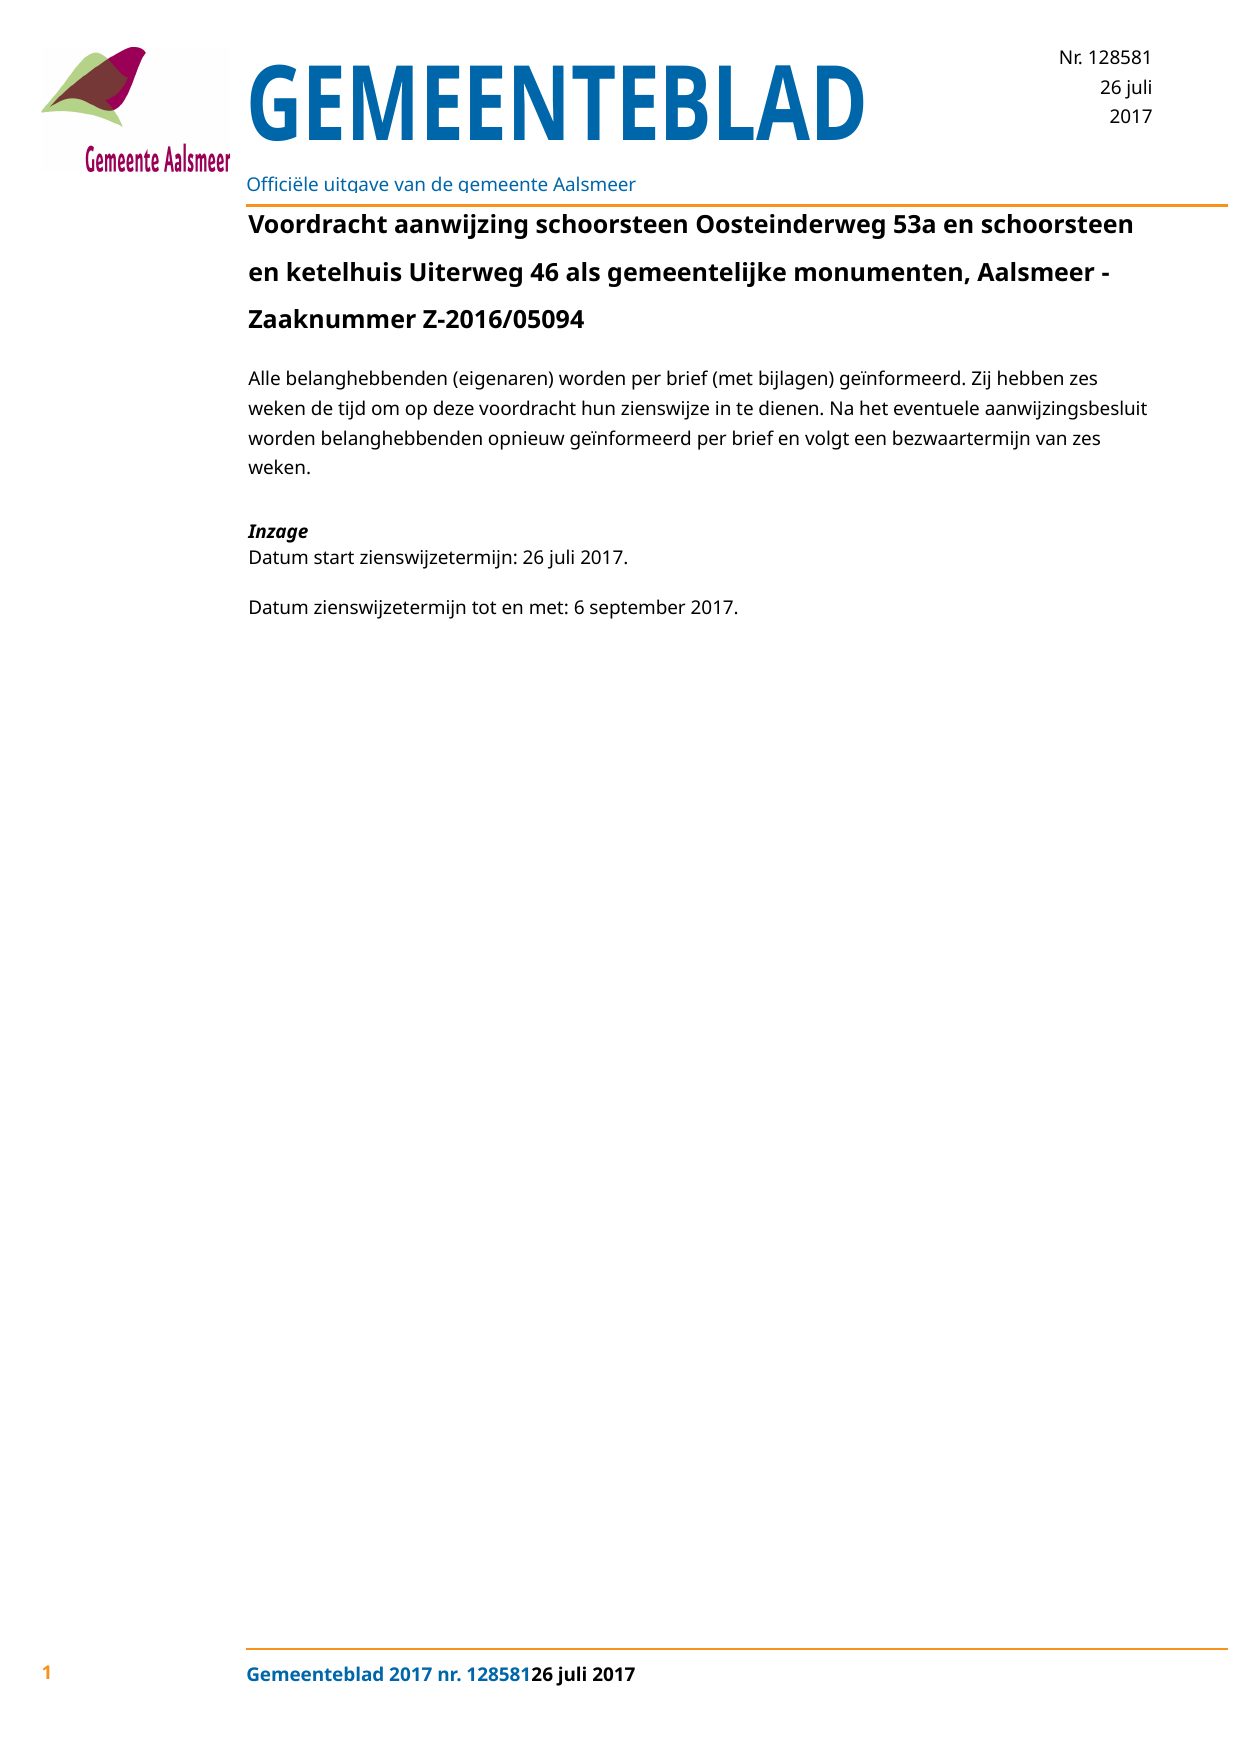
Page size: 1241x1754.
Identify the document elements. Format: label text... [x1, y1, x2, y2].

text Datum start zienswijzetermijn: 26 juli 2017. [248, 544, 1152, 570]
picture [41, 47, 231, 172]
text Alle belanghebbenden (eigenaren) worden per brief (met bijlagen) geïnformeerd. Zij hebben zes weken de tijd om op deze voordracht hun zienswijze in te dienen. Na het eventuele aanwijzingsbesluit worden belanghebbenden opnieuw geïnformeerd per brief en volgt een bezwaartermijn van zes weken. [248, 366, 1152, 480]
text Voordracht aanwijzing schoorsteen Oosteinderweg 53a en schoorsteen en ketelhuis Uiterweg 46 als gemeentelijke monumenten, Aalsmeer - Zaaknummer Z-2016/05094 [248, 207, 1152, 336]
text Inzage [248, 518, 1152, 544]
text Datum zienswijzetermijn tot en met: 6 september 2017. [248, 594, 1152, 620]
